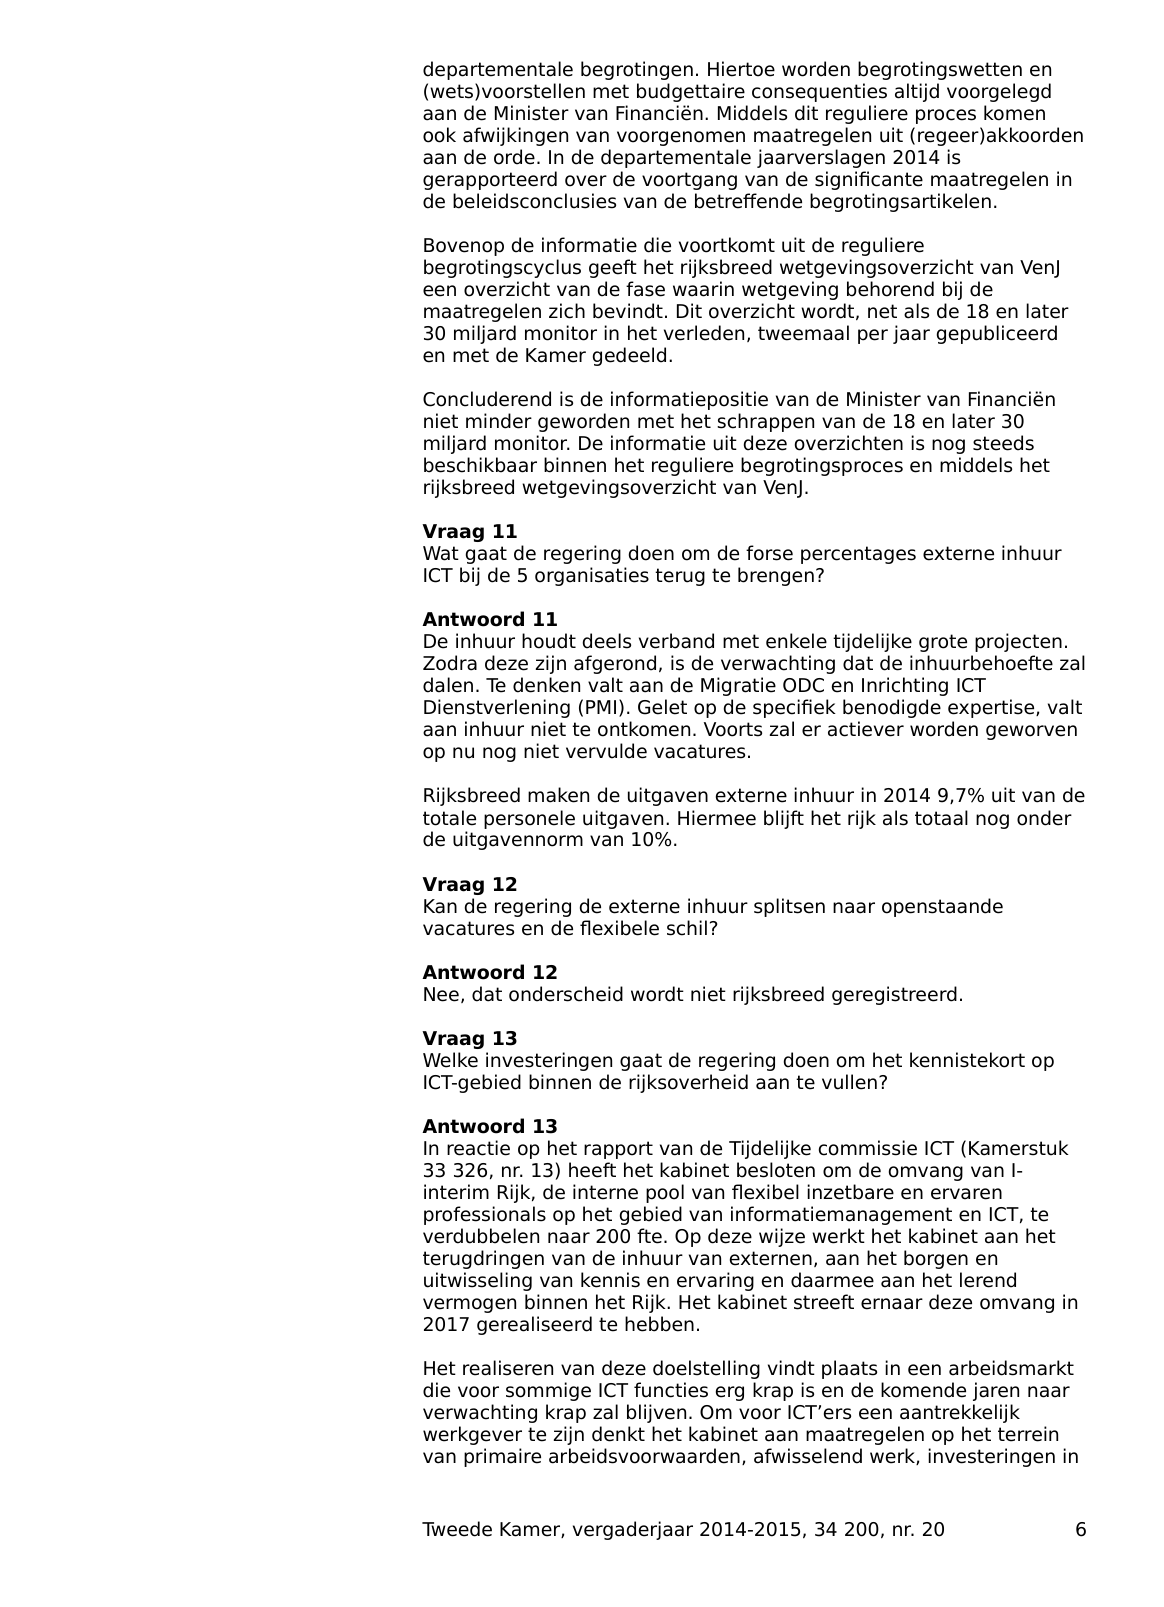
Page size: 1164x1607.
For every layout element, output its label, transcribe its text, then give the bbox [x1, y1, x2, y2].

text Vraag 11 [422, 521, 1087, 543]
text De inhuur houdt deels verband met enkele tijdelijke grote projecten. Zodra deze zijn afgerond, is de verwachting dat de inhuurbehoefte zal dalen. Te denken valt aan de Migratie ODC en Inrichting ICT Dienstverlening (PMI). Gelet op de specifiek benodigde expertise, valt aan inhuur niet te ontkomen. Voorts zal er actiever worden geworven op nu nog niet vervulde vacatures. [422, 631, 1087, 763]
text Bovenop de informatie die voortkomt uit de reguliere begrotingscyclus geeft het rijksbreed wetgevingsoverzicht van VenJ een overzicht van de fase waarin wetgeving behorend bij de maatregelen zich bevindt. Dit overzicht wordt, net als de 18 en later 30 miljard monitor in het verleden, tweemaal per jaar gepubliceerd en met de Kamer gedeeld. [422, 235, 1087, 367]
text Rijksbreed maken de uitgaven externe inhuur in 2014 9,7% uit van de totale personele uitgaven. Hiermee blijft het rijk als totaal nog onder de uitgavennorm van 10%. [422, 785, 1087, 851]
text Antwoord 11 [422, 609, 1087, 631]
text Concluderend is de informatiepositie van de Minister van Financiën niet minder geworden met het schrappen van de 18 en later 30 miljard monitor. De informatie uit deze overzichten is nog steeds beschikbaar binnen het reguliere begrotingsproces en middels het rijksbreed wetgevingsoverzicht van VenJ. [422, 389, 1087, 499]
text Antwoord 13 [422, 1116, 1087, 1138]
text departementale begrotingen. Hiertoe worden begrotingswetten en (wets)voorstellen met budgettaire consequenties altijd voorgelegd aan de Minister van Financiën. Middels dit reguliere proces komen ook afwijkingen van voorgenomen maatregelen uit (regeer)akkoorden aan de orde. In de departementale jaarverslagen 2014 is gerapporteerd over de voortgang van de significante maatregelen in de beleidsconclusies van de betreffende begrotingsartikelen. [422, 59, 1087, 213]
text Wat gaat de regering doen om de forse percentages externe inhuur ICT bij de 5 organisaties terug te brengen? [422, 543, 1087, 587]
text In reactie op het rapport van de Tijdelijke commissie ICT (Kamerstuk 33 326, nr. 13) heeft het kabinet besloten om de omvang van I-interim Rijk, de interne pool van flexibel inzetbare en ervaren professionals op het gebied van informatiemanagement en ICT, te verdubbelen naar 200 fte. Op deze wijze werkt het kabinet aan het terugdringen van de inhuur van externen, aan het borgen en uitwisseling van kennis en ervaring en daarmee aan het lerend vermogen binnen het Rijk. Het kabinet streeft ernaar deze omvang in 2017 gerealiseerd te hebben. [422, 1138, 1087, 1336]
text Welke investeringen gaat de regering doen om het kennistekort op ICT-gebied binnen de rijksoverheid aan te vullen? [422, 1050, 1087, 1094]
text Vraag 12 [422, 873, 1087, 896]
text Kan de regering de externe inhuur splitsen naar openstaande vacatures en de flexibele schil? [422, 896, 1087, 939]
text Antwoord 12 [422, 962, 1087, 984]
text Nee, dat onderscheid wordt niet rijksbreed geregistreerd. [422, 984, 1087, 1006]
text Vraag 13 [422, 1028, 1087, 1050]
text Het realiseren van deze doelstelling vindt plaats in een arbeidsmarkt die voor sommige ICT functies erg krap is en de komende jaren naar verwachting krap zal blijven. Om voor ICT’ers een aantrekkelijk werkgever te zijn denkt het kabinet aan maatregelen op het terrein van primaire arbeidsvoorwaarden, afwisselend werk, investeringen in [422, 1358, 1087, 1468]
